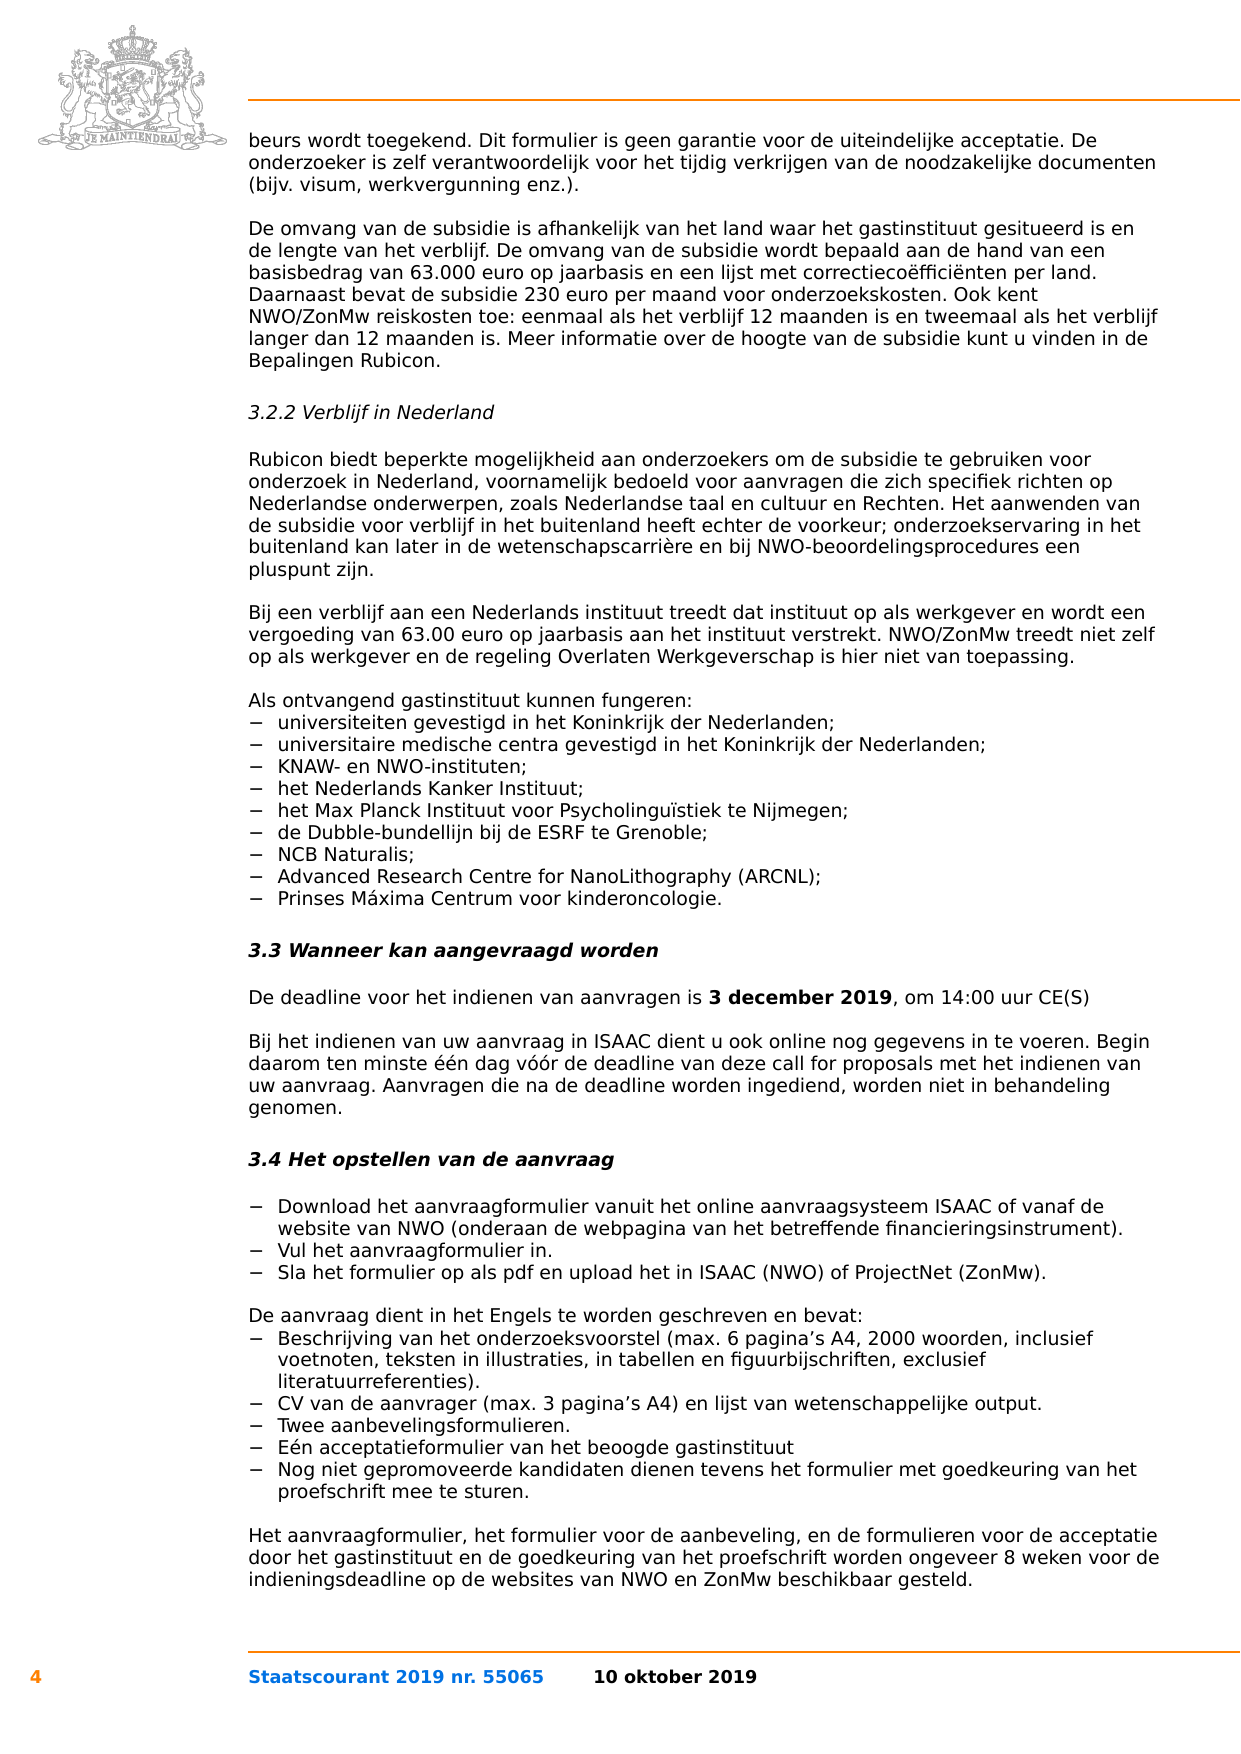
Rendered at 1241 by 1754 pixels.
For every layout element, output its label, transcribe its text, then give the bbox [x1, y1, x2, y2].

subtitle 3.3 Wanneer kan aangevraagd worden [248, 940, 1163, 962]
text − het Max Planck Instituut voor Psycholinguïstiek te Nijmegen; [248, 800, 1163, 822]
text − KNAW- en NWO-instituten; [248, 756, 1163, 778]
text − Prinses Máxima Centrum voor kinderoncologie. [248, 888, 1163, 910]
text − de Dubble-bundellijn bij de ESRF te Grenoble; [248, 822, 1163, 844]
text Bij het indienen van uw aanvraag in ISAAC dient u ook online nog gegevens in te voeren. Begin daarom ten minste één dag vóór de deadline van deze call for proposals met het indienen van uw aanvraag. Aanvragen die na de deadline worden ingediend, worden niet in behandeling genomen. [248, 1031, 1163, 1119]
subtitle 3.2.2 Verblijf in Nederland [248, 402, 1163, 423]
text − Eén acceptatieformulier van het beoogde gastinstituut [248, 1437, 1163, 1459]
subtitle 3.4 Het opstellen van de aanvraag [248, 1149, 1163, 1171]
picture [38, 25, 227, 150]
text − Sla het formulier op als pdf en upload het in ISAAC (NWO) of ProjectNet (ZonMw). [248, 1262, 1163, 1283]
text − universiteiten gevestigd in het Koninkrijk der Nederlanden; [248, 712, 1163, 734]
text − het Nederlands Kanker Instituut; [248, 778, 1163, 800]
text − Download het aanvraagformulier vanuit het online aanvraagsysteem ISAAC of vanaf de website van NWO (onderaan de webpagina van het betreffende financieringsinstrument). [248, 1196, 1163, 1239]
text − Vul het aanvraagformulier in. [248, 1239, 1163, 1262]
text − Advanced Research Centre for NanoLithography (ARCNL); [248, 866, 1163, 888]
text Als ontvangend gastinstituut kunnen fungeren: [248, 690, 1163, 712]
text − universitaire medische centra gevestigd in het Koninkrijk der Nederlanden; [248, 734, 1163, 756]
text − NCB Naturalis; [248, 844, 1163, 866]
text De aanvraag dient in het Engels te worden geschreven en bevat: [248, 1305, 1163, 1327]
text Het aanvraagformulier, het formulier voor de aanbeveling, en de formulieren voor de acceptatie door het gastinstituut en de goedkeuring van het proefschrift worden ongeveer 8 weken voor de indieningsdeadline op de websites van NWO en ZonMw beschikbaar gesteld. [248, 1525, 1163, 1591]
text − CV van de aanvrager (max. 3 pagina’s A4) en lijst van wetenschappelijke output. [248, 1393, 1163, 1415]
text beurs wordt toegekend. Dit formulier is geen garantie voor de uiteindelijke acceptatie. De onderzoeker is zelf verantwoordelijk voor het tijdig verkrijgen van de noodzakelijke documenten (bijv. visum, werkvergunning enz.). [248, 130, 1163, 196]
text Bij een verblijf aan een Nederlands instituut treedt dat instituut op als werkgever en wordt een vergoeding van 63.00 euro op jaarbasis aan het instituut verstrekt. NWO/ZonMw treedt niet zelf op als werkgever en de regeling Overlaten Werkgeverschap is hier niet van toepassing. [248, 602, 1163, 668]
text Rubicon biedt beperkte mogelijkheid aan onderzoekers om de subsidie te gebruiken voor onderzoek in Nederland, voornamelijk bedoeld voor aanvragen die zich specifiek richten op Nederlandse onderwerpen, zoals Nederlandse taal en cultuur en Rechten. Het aanwenden van de subsidie voor verblijf in het buitenland heeft echter de voorkeur; onderzoekservaring in het buitenland kan later in de wetenschapscarrière en bij NWO-beoordelingsprocedures een pluspunt zijn. [248, 448, 1163, 580]
text − Nog niet gepromoveerde kandidaten dienen tevens het formulier met goedkeuring van het proefschrift mee te sturen. [248, 1459, 1163, 1503]
text De deadline voor het indienen van aanvragen is 3 december 2019, om 14:00 uur CE(S) [248, 987, 1163, 1009]
text − Beschrijving van het onderzoeksvoorstel (max. 6 pagina’s A4, 2000 woorden, inclusief voetnoten, teksten in illustraties, in tabellen en figuurbijschriften, exclusief literatuurreferenties). [248, 1327, 1163, 1393]
text De omvang van de subsidie is afhankelijk van het land waar het gastinstituut gesitueerd is en de lengte van het verblijf. De omvang van de subsidie wordt bepaald aan de hand van een basisbedrag van 63.000 euro op jaarbasis en een lijst met correctiecoëfficiënten per land. Daarnaast bevat de subsidie 230 euro per maand voor onderzoekskosten. Ook kent NWO/ZonMw reiskosten toe: eenmaal als het verblijf 12 maanden is en tweemaal als het verblijf langer dan 12 maanden is. Meer informatie over de hoogte van de subsidie kunt u vinden in de Bepalingen Rubicon. [248, 218, 1163, 372]
text − Twee aanbevelingsformulieren. [248, 1415, 1163, 1437]
